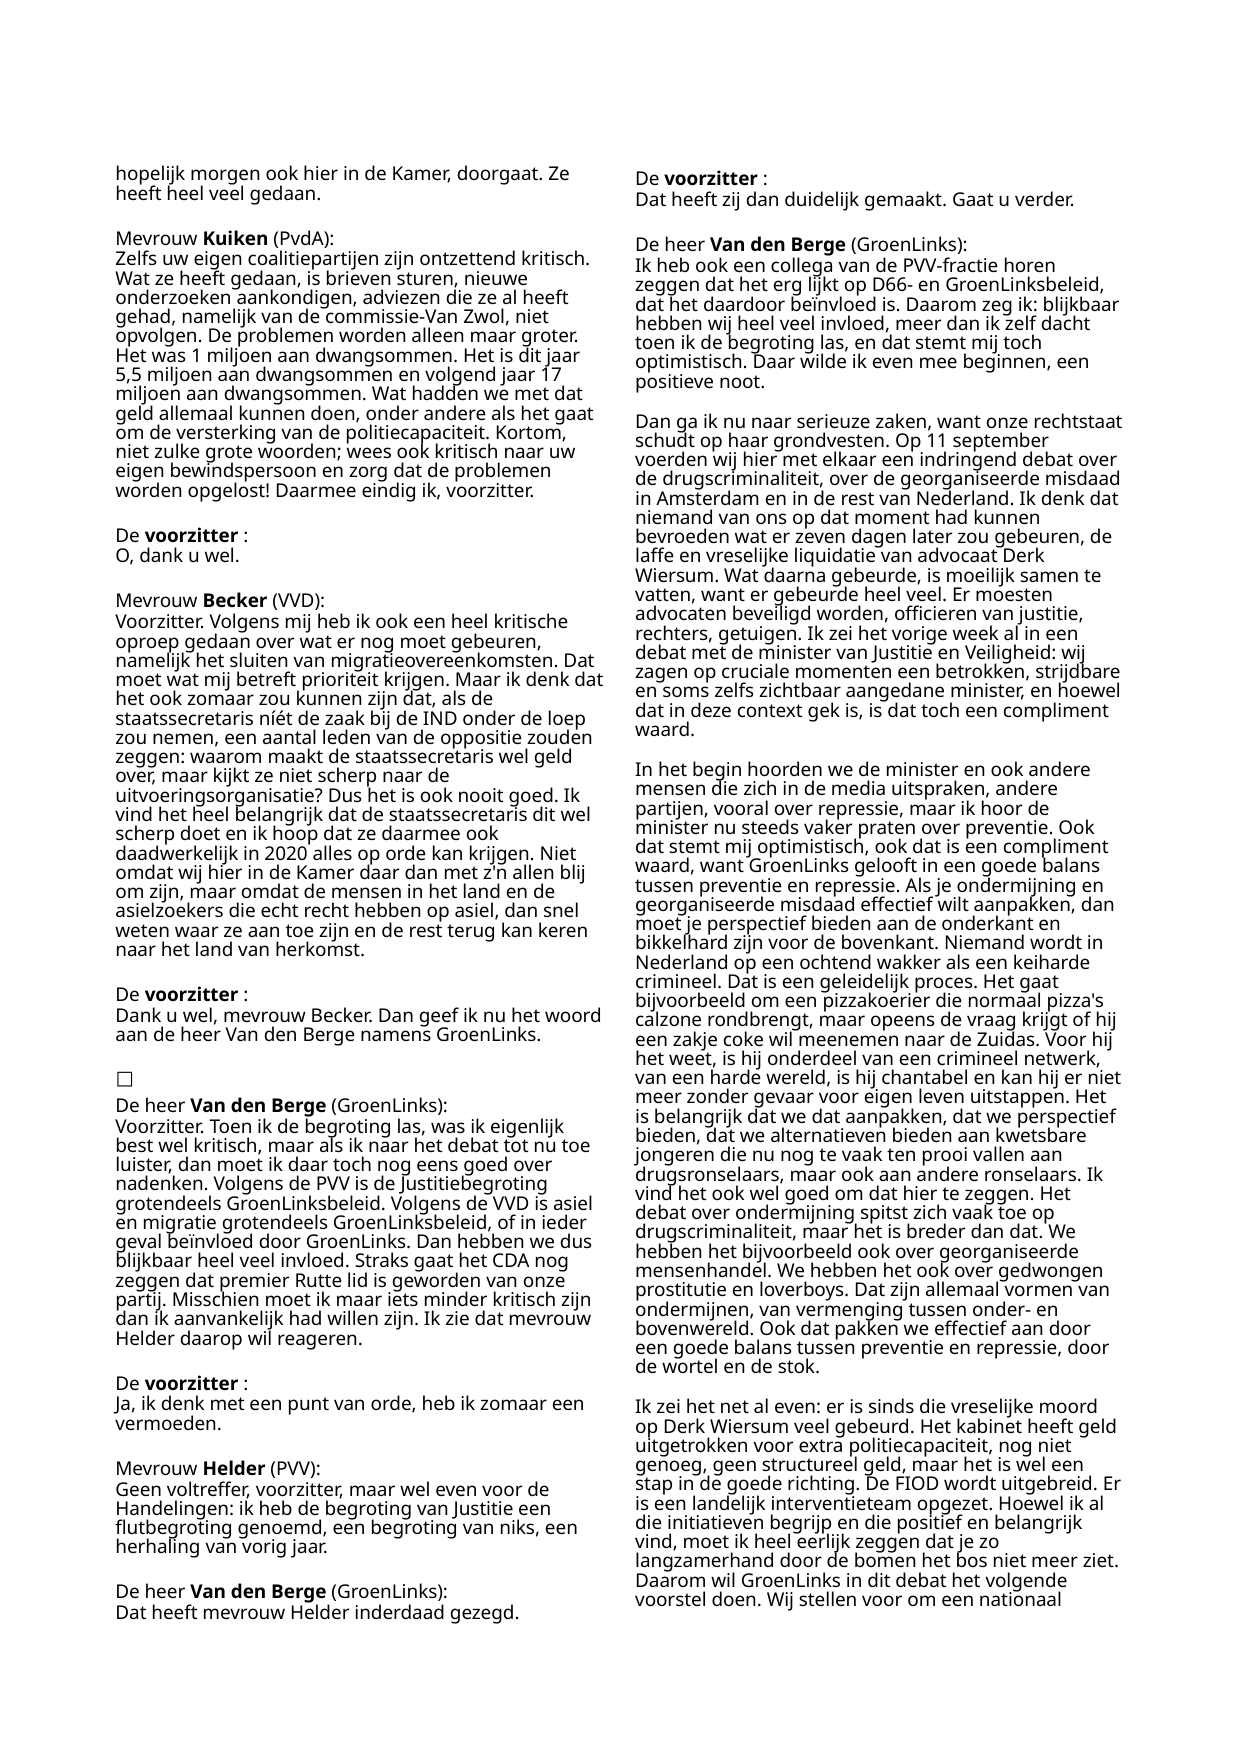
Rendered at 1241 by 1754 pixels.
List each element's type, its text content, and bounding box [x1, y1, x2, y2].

text Ja, ik denk met een punt van orde, heb ik zomaar een vermoeden. [115, 1395, 605, 1434]
text De voorzitter : [115, 981, 605, 1007]
text Voorzitter. Toen ik de begroting las, was ik eigenlijk best wel kritisch, maar als ik naar het debat tot nu toe luister, dan moet ik daar toch nog eens goed over nadenken. Volgens de PVV is de Justitiebegroting grotendeels GroenLinksbeleid. Volgens de VVD is asiel en migratie grotendeels GroenLinksbeleid, of in ieder geval beïnvloed door GroenLinks. Dan hebben we dus blijkbaar heel veel invloed. Straks gaat het CDA nog zeggen dat premier Rutte lid is geworden van onze partij. Misschien moet ik maar iets minder kritisch zijn dan ik aanvankelijk had willen zijn. Ik zie dat mevrouw Helder daarop wil reageren. [115, 1118, 605, 1349]
text Ik heb ook een collega van de PVV-fractie horen zeggen dat het erg lijkt op D66- en GroenLinksbeleid, dat het daardoor beïnvloed is. Daarom zeg ik: blijkbaar hebben wij heel veel invloed, meer dan ik zelf dacht toen ik de begroting las, en dat stemt mij toch optimistisch. Daar wilde ik even mee beginnen, een positieve noot. [635, 257, 1125, 392]
text De voorzitter : [115, 1370, 605, 1395]
text Mevrouw Kuiken (PvdA): [115, 225, 605, 250]
text Voorzitter. Volgens mij heb ik ook een heel kritische oproep gedaan over wat er nog moet gebeuren, namelijk het sluiten van migratieovereenkomsten. Dat moet wat mij betreft prioriteit krijgen. Maar ik denk dat het ook zomaar zou kunnen zijn dat, als de staatssecretaris níét de zaak bij de IND onder de loep zou nemen, een aantal leden van de oppositie zouden zeggen: waarom maakt de staatssecretaris wel geld over, maar kijkt ze niet scherp naar de uitvoeringsorganisatie? Dus het is ook nooit goed. Ik vind het heel belangrijk dat de staatssecretaris dit wel scherp doet en ik hoop dat ze daarmee ook daadwerkelijk in 2020 alles op orde kan krijgen. Niet omdat wij hier in de Kamer daar dan met z'n allen blij om zijn, maar omdat de mensen in het land en de asielzoekers die echt recht hebben op asiel, dan snel weten waar ze aan toe zijn en de rest terug kan keren naar het land van herkomst. [115, 613, 605, 960]
text Geen voltreffer, voorzitter, maar wel even voor de Handelingen: ik heb de begroting van Justitie een flutbegroting genoemd, een begroting van niks, een herhaling van vorig jaar. [115, 1481, 605, 1558]
text hopelijk morgen ook hier in de Kamer, doorgaat. Ze heeft heel veel gedaan. [115, 165, 605, 204]
text Dat heeft mevrouw Helder inderdaad gezegd. [115, 1604, 605, 1623]
text De voorzitter : [115, 522, 605, 547]
text Dank u wel, mevrouw Becker. Dan geef ik nu het woord aan de heer Van den Berge namens GroenLinks. [115, 1007, 605, 1045]
text Dan ga ik nu naar serieuze zaken, want onze rechtstaat schudt op haar grondvesten. Op 11 september voerden wij hier met elkaar een indringend debat over de drugscriminaliteit, over de georganiseerde misdaad in Amsterdam en in de rest van Nederland. Ik denk dat niemand van ons op dat moment had kunnen bevroeden wat er zeven dagen later zou gebeuren, de laffe en vreselijke liquidatie van advocaat Derk Wiersum. Wat daarna gebeurde, is moeilijk samen te vatten, want er gebeurde heel veel. Er moesten advocaten beveiligd worden, officieren van justitie, rechters, getuigen. Ik zei het vorige week al in een debat met de minister van Justitie en Veiligheid: wij zagen op cruciale momenten een betrokken, strijdbare en soms zelfs zichtbaar aangedane minister, en hoewel dat in deze context gek is, is dat toch een compliment waard. [635, 413, 1125, 740]
text Zelfs uw eigen coalitiepartijen zijn ontzettend kritisch. Wat ze heeft gedaan, is brieven sturen, nieuwe onderzoeken aankondigen, adviezen die ze al heeft gehad, namelijk van de commissie-Van Zwol, niet opvolgen. De problemen worden alleen maar groter. Het was 1 miljoen aan dwangsommen. Het is dit jaar 5,5 miljoen aan dwangsommen en volgend jaar 17 miljoen aan dwangsommen. Wat hadden we met dat geld allemaal kunnen doen, onder andere als het gaat om de versterking van de politiecapaciteit. Kortom, niet zulke grote woorden; wees ook kritisch naar uw eigen bewindspersoon en zorg dat de problemen worden opgelost! Daarmee eindig ik, voorzitter. [115, 250, 605, 501]
text Mevrouw Becker (VVD): [115, 588, 605, 613]
text Mevrouw Helder (PVV): [115, 1455, 605, 1481]
text In het begin hoorden we de minister en ook andere mensen die zich in de media uitspraken, andere partijen, vooral over repressie, maar ik hoor de minister nu steeds vaker praten over preventie. Ook dat stemt mij optimistisch, ook dat is een compliment waard, want GroenLinks gelooft in een goede balans tussen preventie en repressie. Als je ondermijning en georganiseerde misdaad effectief wilt aanpakken, dan moet je perspectief bieden aan de onderkant en bikkelhard zijn voor de bovenkant. Niemand wordt in Nederland op een ochtend wakker als een keiharde crimineel. Dat is een geleidelijk proces. Het gaat bijvoorbeeld om een pizzakoerier die normaal pizza's calzone rondbrengt, maar opeens de vraag krijgt of hij een zakje coke wil meenemen naar de Zuidas. Voor hij het weet, is hij onderdeel van een crimineel netwerk, van een harde wereld, is hij chantabel en kan hij er niet meer zonder gevaar voor eigen leven uitstappen. Het is belangrijk dat we dat aanpakken, dat we perspectief bieden, dat we alternatieven bieden aan kwetsbare jongeren die nu nog te vaak ten prooi vallen aan drugsronselaars, maar ook aan andere ronselaars. Ik vind het ook wel goed om dat hier te zeggen. Het debat over ondermijning spitst zich vaak toe op drugscriminaliteit, maar het is breder dan dat. We hebben het bijvoorbeeld ook over georganiseerde mensenhandel. We hebben het ook over gedwongen prostitutie en loverboys. Dat zijn allemaal vormen van ondermijnen, van vermenging tussen onder- en bovenwereld. Ook dat pakken we effectief aan door een goede balans tussen preventie en repressie, door de wortel en de stok. [635, 761, 1125, 1378]
text O, dank u wel. [115, 547, 605, 567]
text Dat heeft zij dan duidelijk gemaakt. Gaat u verder. [635, 191, 1125, 210]
text De heer Van den Berge (GroenLinks): [115, 1578, 605, 1604]
text De heer Van den Berge (GroenLinks): [115, 1092, 605, 1118]
text De heer Van den Berge (GroenLinks): [635, 231, 1125, 257]
text De voorzitter : [635, 165, 1125, 191]
text ⬜ [115, 1066, 605, 1092]
text Ik zei het net al even: er is sinds die vreselijke moord op Derk Wiersum veel gebeurd. Het kabinet heeft geld uitgetrokken voor extra politiecapaciteit, nog niet genoeg, geen structureel geld, maar het is wel een stap in de goede richting. De FIOD wordt uitgebreid. Er is een landelijk interventieteam opgezet. Hoewel ik al die initiatieven begrijp en die positief en belangrijk vind, moet ik heel eerlijk zeggen dat je zo langzamerhand door de bomen het bos niet meer ziet. Daarom wil GroenLinks in dit debat het volgende voorstel doen. Wij stellen voor om een nationaal [635, 1398, 1125, 1610]
